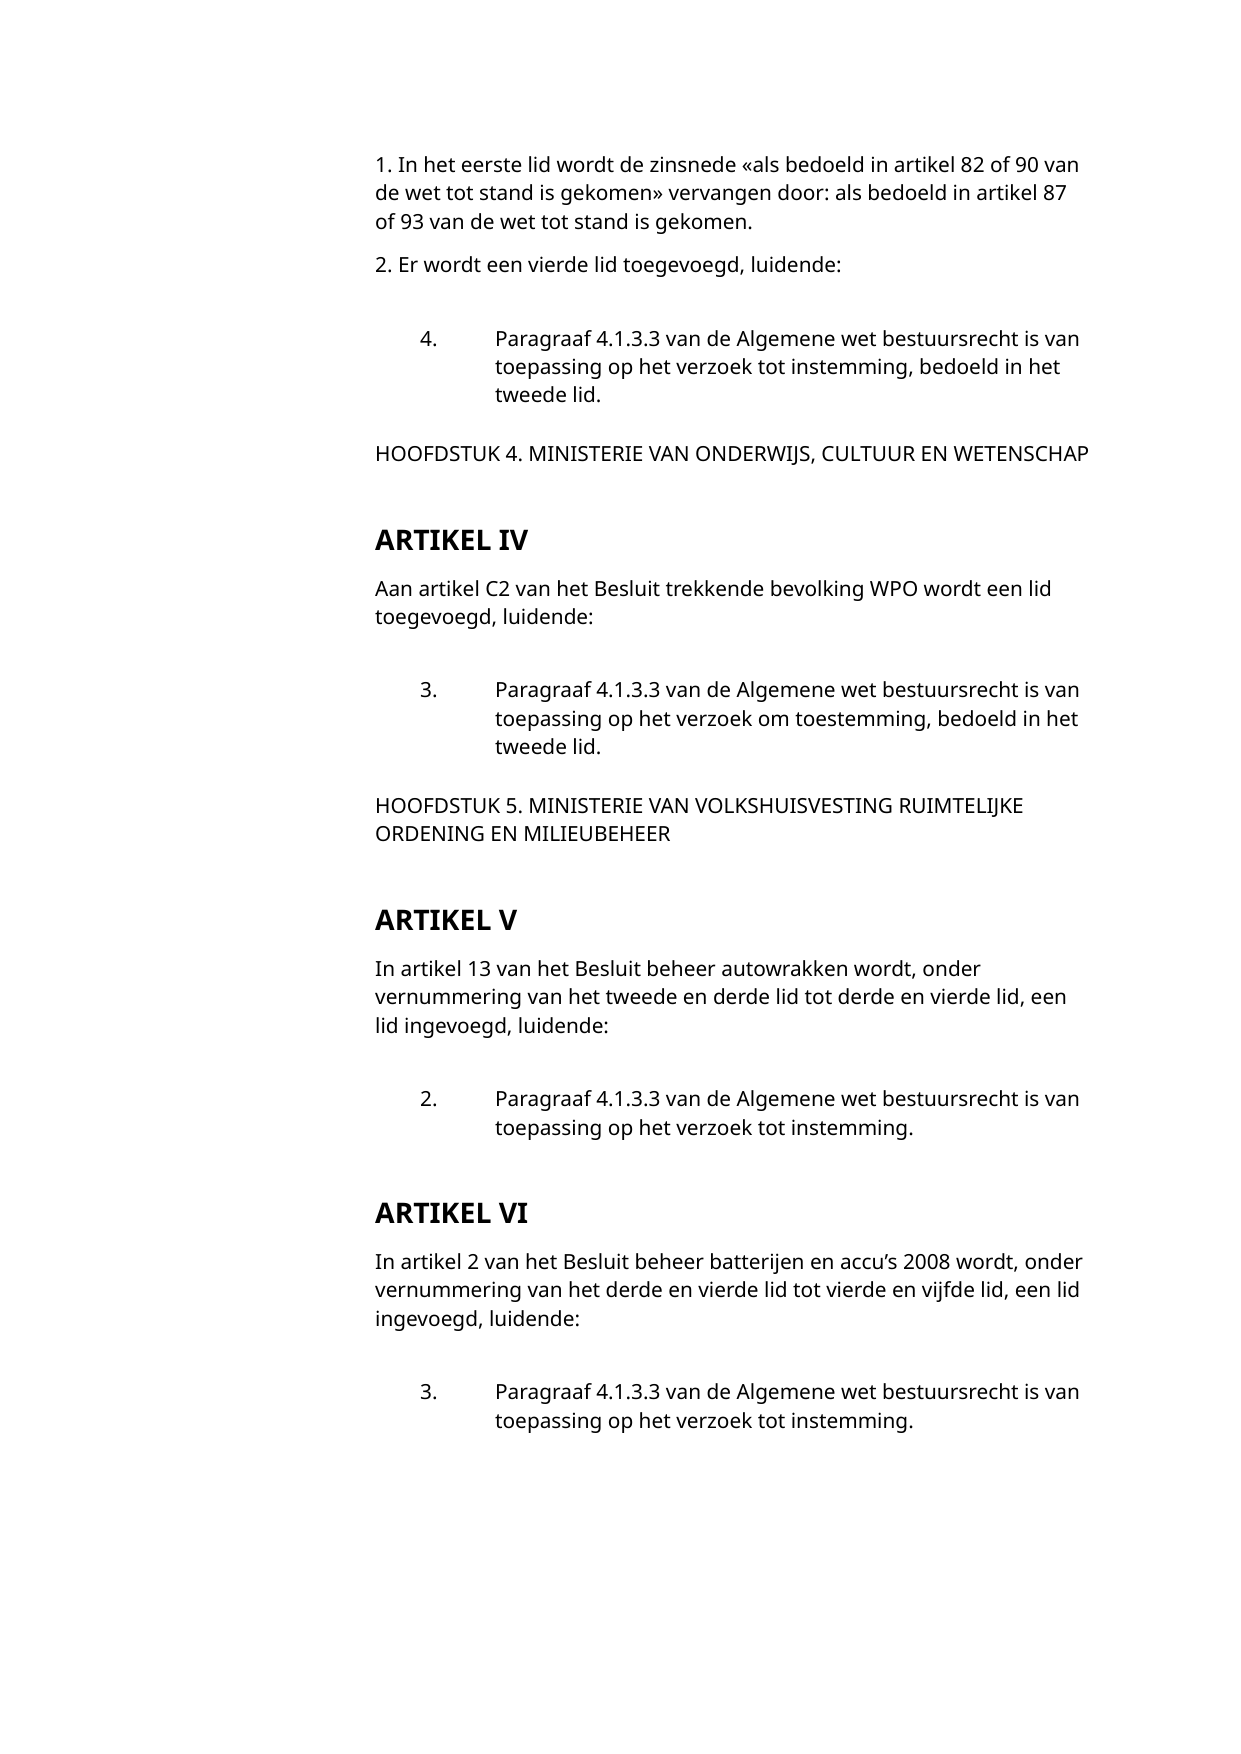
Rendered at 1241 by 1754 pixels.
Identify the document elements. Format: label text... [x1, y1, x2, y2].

list Paragraaf 4.1.3.3 van de Algemene wet bestuursrecht is van toepassing op het verzoek om toestemming, bedoeld in het tweede lid. [420, 676, 1090, 761]
subtitle HOOFDSTUK 4. MINISTERIE VAN ONDERWIJS, CULTUUR EN WETENSCHAP [375, 439, 1090, 467]
list Paragraaf 4.1.3.3 van de Algemene wet bestuursrecht is van toepassing op het verzoek tot instemming. [420, 1377, 1090, 1434]
text In artikel 2 van het Besluit beheer batterijen en accu’s 2008 wordt, onder vernummering van het derde en vierde lid tot vierde en vijfde lid, een lid ingevoegd, luidende: [375, 1247, 1090, 1332]
subtitle ARTIKEL VI [375, 1193, 1090, 1232]
text In artikel 13 van het Besluit beheer autowrakken wordt, onder vernummering van het tweede en derde lid tot derde en vierde lid, een lid ingevoegd, luidende: [375, 954, 1090, 1039]
subtitle ARTIKEL IV [375, 520, 1090, 559]
subtitle ARTIKEL V [375, 900, 1090, 939]
subtitle HOOFDSTUK 5. MINISTERIE VAN VOLKSHUISVESTING RUIMTELIJKE ORDENING EN MILIEUBEHEER [375, 791, 1090, 848]
text Aan artikel C2 van het Besluit trekkende bevolking WPO wordt een lid toegevoegd, luidende: [375, 574, 1090, 631]
text 1. In het eerste lid wordt de zinsnede «als bedoeld in artikel 82 of 90 van de wet tot stand is gekomen» vervangen door: als bedoeld in artikel 87 of 93 van de wet tot stand is gekomen. [375, 150, 1090, 235]
list Paragraaf 4.1.3.3 van de Algemene wet bestuursrecht is van toepassing op het verzoek tot instemming, bedoeld in het tweede lid. [420, 324, 1090, 409]
text 2. Er wordt een vierde lid toegevoegd, luidende: [375, 250, 1090, 279]
list Paragraaf 4.1.3.3 van de Algemene wet bestuursrecht is van toepassing op het verzoek tot instemming. [420, 1084, 1090, 1141]
